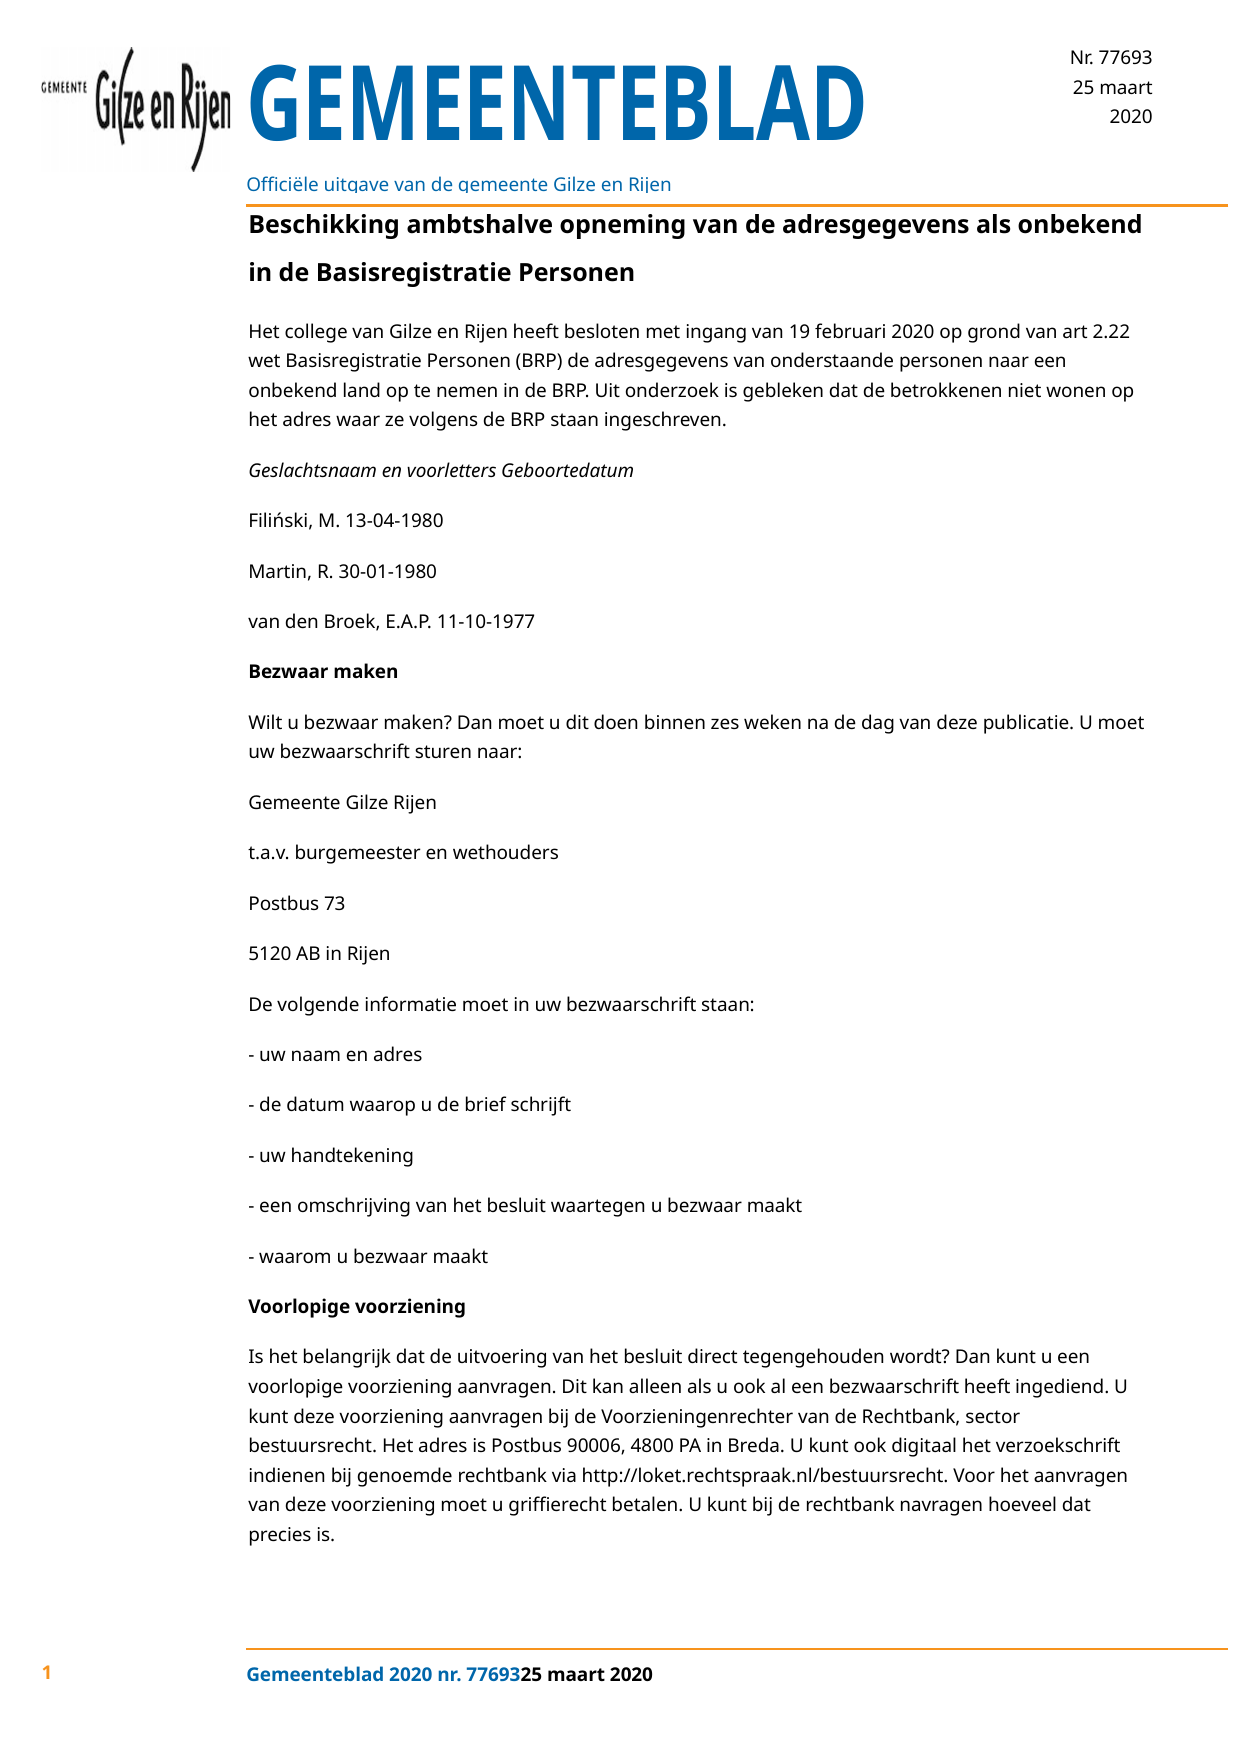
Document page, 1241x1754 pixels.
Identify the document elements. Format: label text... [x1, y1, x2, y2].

text - waarom u bezwaar maakt [248, 1243, 1152, 1269]
text Geslachtsnaam en voorletters Geboortedatum [248, 457, 1152, 483]
text Wilt u bezwaar maken? Dan moet u dit doen binnen zes weken na de dag van deze publicatie. U moet uw bezwaarschrift sturen naar: [248, 709, 1152, 764]
text - uw handtekening [248, 1142, 1152, 1168]
text Is het belangrijk dat de uitvoering van het besluit direct tegengehouden wordt? Dan kunt u een voorlopige voorziening aanvragen. Dit kan alleen als u ook al een bezwaarschrift heeft ingediend. U kunt deze voorziening aanvragen bij de Voorzieningenrechter van de Rechtbank, sector bestuursrecht. Het adres is Postbus 90006, 4800 PA in Breda. U kunt ook digitaal het verzoekschrift indienen bij genoemde rechtbank via http://loket.rechtspraak.nl/bestuursrecht. Voor het aanvragen van deze voorziening moet u griffierecht betalen. U kunt bij de rechtbank navragen hoeveel dat precies is. [248, 1344, 1152, 1547]
text Voorlopige voorziening [248, 1293, 1152, 1319]
text van den Broek, E.A.P. 11-10-1977 [248, 608, 1152, 634]
picture [41, 47, 231, 172]
text t.a.v. burgemeester en wethouders [248, 839, 1152, 865]
text 5120 AB in Rijen [248, 940, 1152, 966]
text Martin, R. 30-01-1980 [248, 558, 1152, 584]
text Beschikking ambtshalve opneming van de adresgegevens als onbekend in de Basisregistratie Personen [248, 207, 1152, 288]
text Bezwaar maken [248, 659, 1152, 684]
text De volgende informatie moet in uw bezwaarschrift staan: [248, 991, 1152, 1017]
text Filiński, M. 13-04-1980 [248, 507, 1152, 533]
text - een omschrijving van het besluit waartegen u bezwaar maakt [248, 1192, 1152, 1218]
text Het college van Gilze en Rijen heeft besloten met ingang van 19 februari 2020 op grond van art 2.22 wet Basisregistratie Personen (BRP) de adresgegevens van onderstaande personen naar een onbekend land op te nemen in de BRP. Uit onderzoek is gebleken dat de betrokkenen niet wonen op het adres waar ze volgens de BRP staan ingeschreven. [248, 318, 1152, 432]
text Postbus 73 [248, 890, 1152, 916]
text - de datum waarop u de brief schrijft [248, 1092, 1152, 1117]
text - uw naam en adres [248, 1041, 1152, 1067]
text Gemeente Gilze Rijen [248, 789, 1152, 815]
